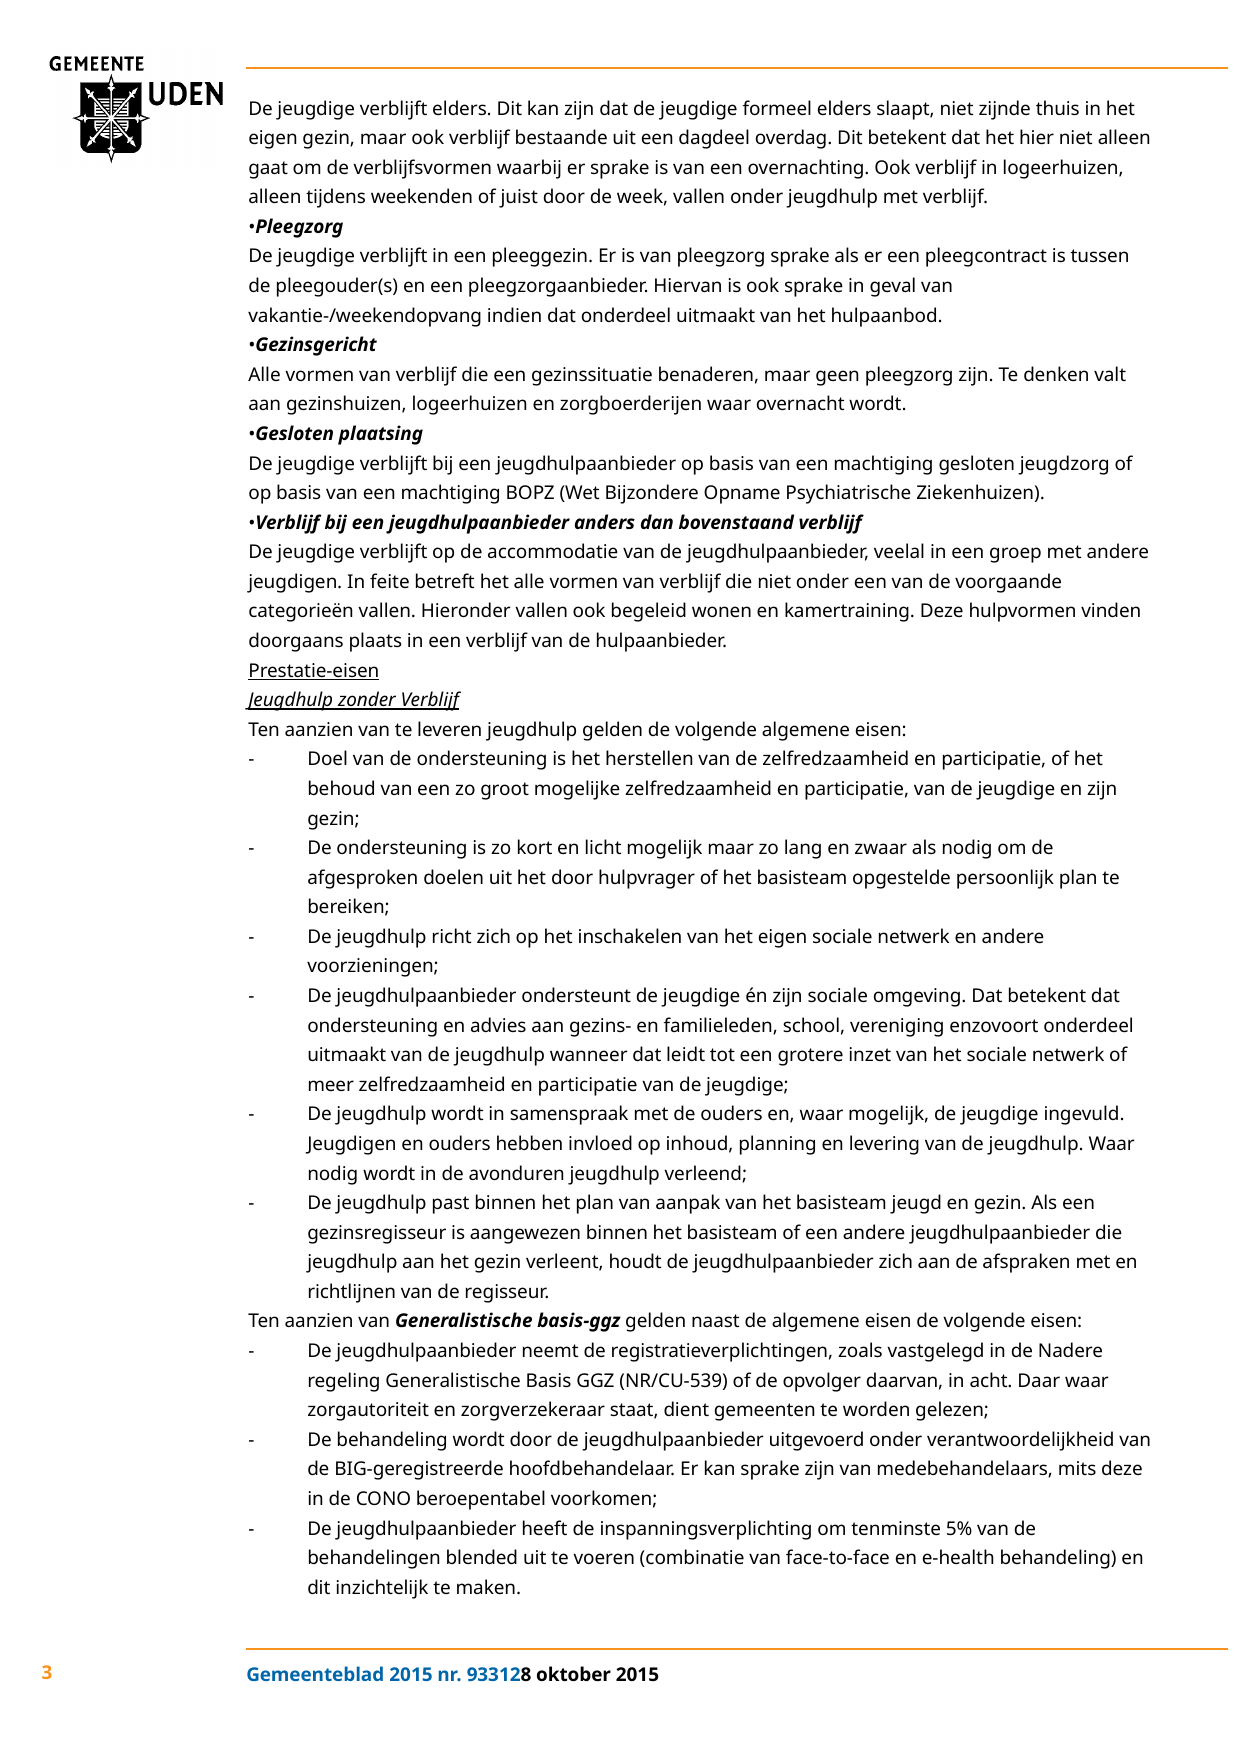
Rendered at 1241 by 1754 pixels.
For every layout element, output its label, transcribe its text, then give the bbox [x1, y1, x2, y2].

list De jeugdhulp richt zich op het inschakelen van het eigen sociale netwerk en andere voorzieningen; [248, 923, 1152, 978]
text •Gezinsgericht [248, 331, 1152, 357]
picture [41, 47, 231, 172]
text De jeugdige verblijft bij een jeugdhulpaanbieder op basis van een machtiging gesloten jeugdzorg of op basis van een machtiging BOPZ (Wet Bijzondere Opname Psychiatrische Ziekenhuizen). [248, 450, 1152, 505]
list De behandeling wordt door de jeugdhulpaanbieder uitgevoerd onder verantwoordelijkheid van de BIG-geregistreerde hoofdbehandelaar. Er kan sprake zijn van medebehandelaars, mits deze in de CONO beroepentabel voorkomen; [248, 1426, 1152, 1511]
text De jeugdige verblijft elders. Dit kan zijn dat de jeugdige formeel elders slaapt, niet zijnde thuis in het eigen gezin, maar ook verblijf bestaande uit een dagdeel overdag. Dit betekent dat het hier niet alleen gaat om de verblijfsvormen waarbij er sprake is van een overnachting. Ook verblijf in logeerhuizen, alleen tijdens weekenden of juist door de week, vallen onder jeugdhulp met verblijf. [248, 95, 1152, 209]
list De jeugdhulpaanbieder heeft de inspanningsverplichting om tenminste 5% van de behandelingen blended uit te voeren (combinatie van face-to-face en e-health behandeling) en dit inzichtelijk te maken. [248, 1515, 1152, 1600]
text Ten aanzien van Generalistische basis-ggz gelden naast de algemene eisen de volgende eisen: [248, 1308, 1152, 1333]
text Ten aanzien van te leveren jeugdhulp gelden de volgende algemene eisen: [248, 716, 1152, 742]
text •Gesloten plaatsing [248, 420, 1152, 446]
text De jeugdige verblijft in een pleeggezin. Er is van pleegzorg sprake als er een pleegcontract is tussen de pleegouder(s) en een pleegzorgaanbieder. Hiervan is ook sprake in geval van vakantie-/weekendopvang indien dat onderdeel uitmaakt van het hulpaanbod. [248, 243, 1152, 328]
text Prestatie-eisen [248, 657, 1152, 683]
list De jeugdhulp past binnen het plan van aanpak van het basisteam jeugd en gezin. Als een gezinsregisseur is aangewezen binnen het basisteam of een andere jeugdhulpaanbieder die jeugdhulp aan het gezin verleent, houdt de jeugdhulpaanbieder zich aan de afspraken met en richtlijnen van de regisseur. [248, 1189, 1152, 1304]
list De ondersteuning is zo kort en licht mogelijk maar zo lang en zwaar als nodig om de afgesproken doelen uit het door hulpvrager of het basisteam opgestelde persoonlijk plan te bereiken; [248, 834, 1152, 919]
text Alle vormen van verblijf die een gezinssituatie benaderen, maar geen pleegzorg zijn. Te denken valt aan gezinshuizen, logeerhuizen en zorgboerderijen waar overnacht wordt. [248, 361, 1152, 416]
text •Pleegzorg [248, 213, 1152, 239]
text De jeugdige verblijft op de accommodatie van de jeugdhulpaanbieder, veelal in een groep met andere jeugdigen. In feite betreft het alle vormen van verblijf die niet onder een van de voorgaande categorieën vallen. Hieronder vallen ook begeleid wonen en kamertraining. Deze hulpvormen vinden doorgaans plaats in een verblijf van de hulpaanbieder. [248, 538, 1152, 653]
list De jeugdhulp wordt in samenspraak met de ouders en, waar mogelijk, de jeugdige ingevuld. Jeugdigen en ouders hebben invloed op inhoud, planning en levering van de jeugdhulp. Waar nodig wordt in de avonduren jeugdhulp verleend; [248, 1101, 1152, 1186]
text •Verblijf bij een jeugdhulpaanbieder anders dan bovenstaand verblijf [248, 509, 1152, 535]
text Jeugdhulp zonder Verblijf [248, 686, 1152, 712]
list De jeugdhulpaanbieder neemt de registratieverplichtingen, zoals vastgelegd in de Nadere regeling Generalistische Basis GGZ (NR/CU-539) of de opvolger daarvan, in acht. Daar waar zorgautoriteit en zorgverzekeraar staat, dient gemeenten te worden gelezen; [248, 1337, 1152, 1422]
list Doel van de ondersteuning is het herstellen van de zelfredzaamheid en participatie, of het behoud van een zo groot mogelijke zelfredzaamheid en participatie, van de jeugdige en zijn gezin; [248, 746, 1152, 831]
list De jeugdhulpaanbieder ondersteunt de jeugdige én zijn sociale omgeving. Dat betekent dat ondersteuning en advies aan gezins- en familieleden, school, vereniging enzovoort onderdeel uitmaakt van de jeugdhulp wanneer dat leidt tot een grotere inzet van het sociale netwerk of meer zelfredzaamheid en participatie van de jeugdige; [248, 982, 1152, 1097]
